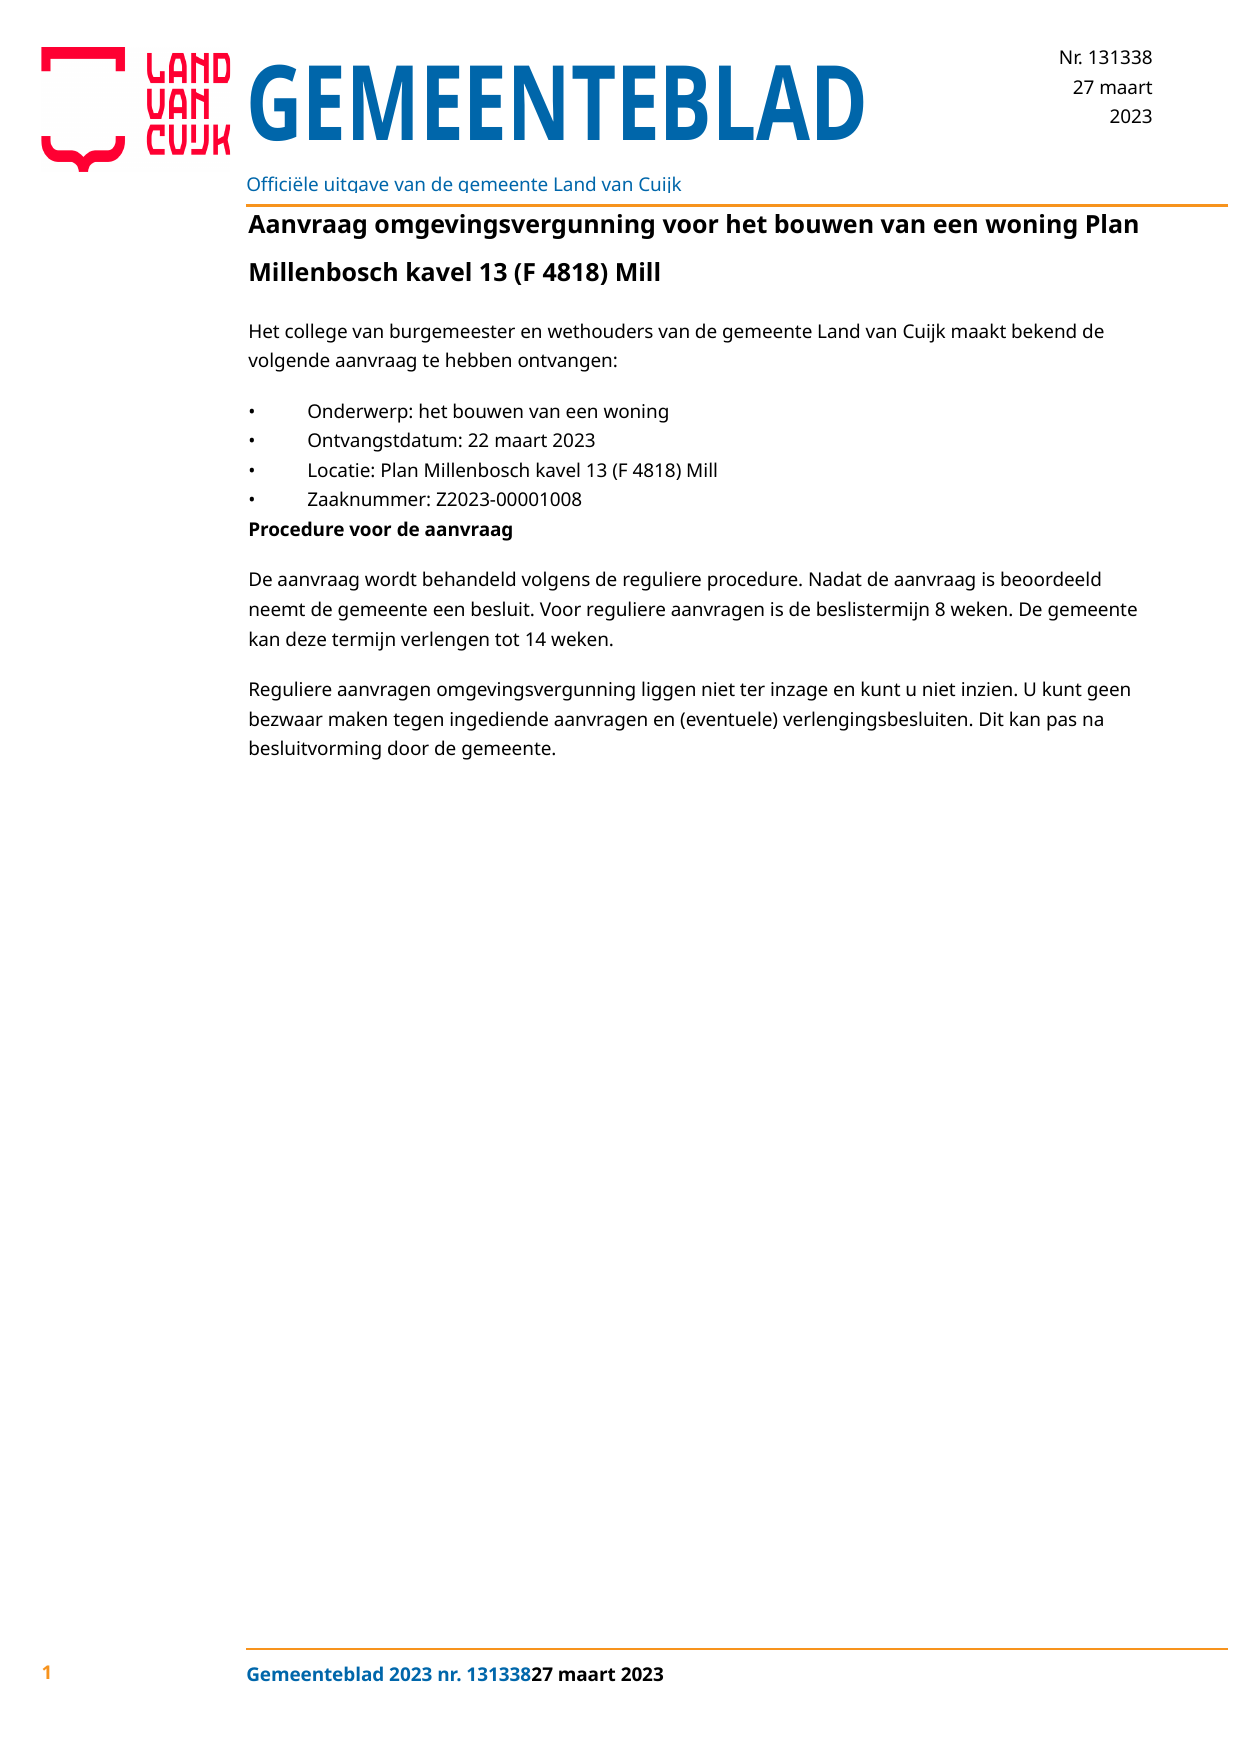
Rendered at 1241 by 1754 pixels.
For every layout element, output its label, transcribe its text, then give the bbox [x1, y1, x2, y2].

list Zaaknummer: Z2023-00001008 [248, 487, 1152, 512]
list Onderwerp: het bouwen van een woning [248, 398, 1152, 424]
text Aanvraag omgevingsvergunning voor het bouwen van een woning Plan Millenbosch kavel 13 (F 4818) Mill [248, 207, 1152, 288]
text Procedure voor de aanvraag [248, 516, 1152, 542]
list Locatie: Plan Millenbosch kavel 13 (F 4818) Mill [248, 457, 1152, 483]
list Ontvangstdatum: 22 maart 2023 [248, 427, 1152, 453]
text De aanvraag wordt behandeld volgens de reguliere procedure. Nadat de aanvraag is beoordeeld neemt de gemeente een besluit. Voor reguliere aanvragen is de beslistermijn 8 weken. De gemeente kan deze termijn verlengen tot 14 weken. [248, 567, 1152, 652]
text Het college van burgemeester en wethouders van de gemeente Land van Cuijk maakt bekend de volgende aanvraag te hebben ontvangen: [248, 318, 1152, 373]
text Reguliere aanvragen omgevingsvergunning liggen niet ter inzage en kunt u niet inzien. U kunt geen bezwaar maken tegen ingediende aanvragen en (eventuele) verlengingsbesluiten. Dit kan pas na besluitvorming door de gemeente. [248, 676, 1152, 761]
picture [41, 47, 231, 172]
